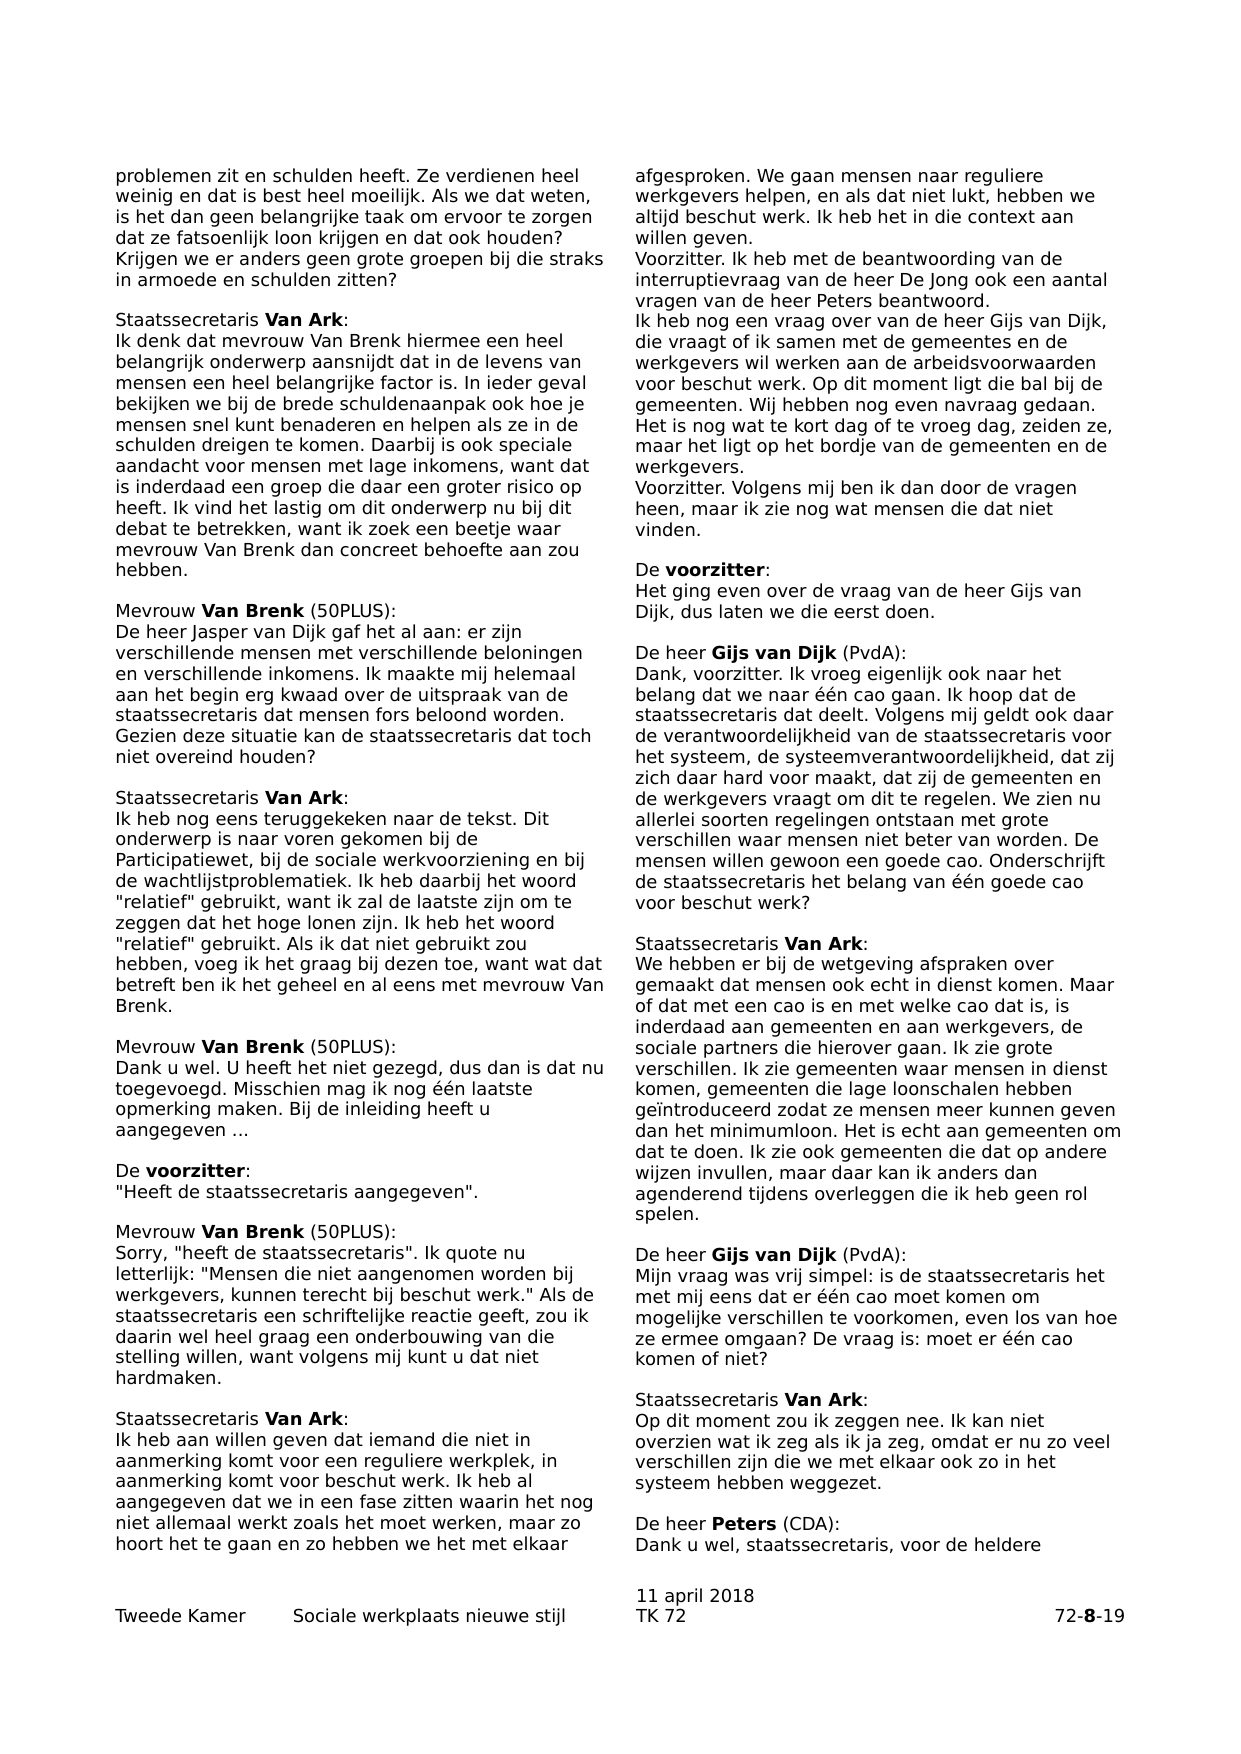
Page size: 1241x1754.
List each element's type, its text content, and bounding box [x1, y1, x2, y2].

text Staatssecretaris Van Ark: [115, 310, 605, 331]
text We hebben er bij de wetgeving afspraken over gemaakt dat mensen ook echt in dienst komen. Maar of dat met een cao is en met welke cao dat is, is inderdaad aan gemeenten en aan werkgevers, de sociale partners die hierover gaan. Ik zie grote verschillen. Ik zie gemeenten waar mensen in dienst komen, gemeenten die lage loonschalen hebben geïntroduceerd zodat ze mensen meer kunnen geven dan het minimumloon. Het is echt aan gemeenten om dat te doen. Ik zie ook gemeenten die dat op andere wijzen invullen, maar daar kan ik anders dan agenderend tijdens overleggen die ik heb geen rol spelen. [635, 954, 1125, 1225]
text Voorzitter. Volgens mij ben ik dan door de vragen heen, maar ik zie nog wat mensen die dat niet vinden. [635, 478, 1125, 540]
text De heer Gijs van Dijk (PvdA): [635, 643, 1125, 663]
text De heer Gijs van Dijk (PvdA): [635, 1245, 1125, 1266]
text De heer Peters (CDA): [635, 1514, 1125, 1535]
text Dank, voorzitter. Ik vroeg eigenlijk ook naar het belang dat we naar één cao gaan. Ik hoop dat de staatssecretaris dat deelt. Volgens mij geldt ook daar de verantwoordelijkheid van de staatssecretaris voor het systeem, de systeemverantwoordelijkheid, dat zij zich daar hard voor maakt, dat zij de gemeenten en de werkgevers vraagt om dit te regelen. We zien nu allerlei soorten regelingen ontstaan met grote verschillen waar mensen niet beter van worden. De mensen willen gewoon een goede cao. Onderschrijft de staatssecretaris het belang van één goede cao voor beschut werk? [635, 663, 1125, 913]
text Sorry, "heeft de staatssecretaris". Ik quote nu letterlijk: "Mensen die niet aangenomen worden bij werkgevers, kunnen terecht bij beschut werk." Als de staatssecretaris een schriftelijke reactie geeft, zou ik daarin wel heel graag een onderbouwing van die stelling willen, want volgens mij kunt u dat niet hardmaken. [115, 1243, 605, 1389]
text Staatssecretaris Van Ark: [115, 788, 605, 808]
text Op dit moment zou ik zeggen nee. Ik kan niet overzien wat ik zeg als ik ja zeg, omdat er nu zo veel verschillen zijn die we met elkaar ook zo in het systeem hebben weggezet. [635, 1411, 1125, 1494]
text Dank u wel. U heeft het niet gezegd, dus dan is dat nu toegevoegd. Misschien mag ik nog één laatste opmerking maken. Bij de inleiding heeft u aangegeven ... [115, 1057, 605, 1141]
text "Heeft de staatssecretaris aangegeven". [115, 1181, 605, 1202]
text Ik heb aan willen geven dat iemand die niet in aanmerking komt voor een reguliere werkplek, in aanmerking komt voor beschut werk. Ik heb al aangegeven dat we in een fase zitten waarin het nog niet allemaal werkt zoals het moet werken, maar zo hoort het te gaan en zo hebben we het met elkaar [115, 1429, 605, 1554]
text Staatssecretaris Van Ark: [635, 1390, 1125, 1411]
text Dank u wel, staatssecretaris, voor de heldere [635, 1535, 1125, 1556]
text De heer Jasper van Dijk gaf het al aan: er zijn verschillende mensen met verschillende beloningen en verschillende inkomens. Ik maakte mij helemaal aan het begin erg kwaad over de uitspraak van de staatssecretaris dat mensen fors beloond worden. Gezien deze situatie kan de staatssecretaris dat toch niet overeind houden? [115, 622, 605, 768]
text afgesproken. We gaan mensen naar reguliere werkgevers helpen, en als dat niet lukt, hebben we altijd beschut werk. Ik heb het in die context aan willen geven. [635, 165, 1125, 249]
text Voorzitter. Ik heb met de beantwoording van de interruptievraag van de heer De Jong ook een aantal vragen van de heer Peters beantwoord. [635, 249, 1125, 311]
text Mevrouw Van Brenk (50PLUS): [115, 1037, 605, 1057]
text Mevrouw Van Brenk (50PLUS): [115, 1222, 605, 1243]
text Staatssecretaris Van Ark: [635, 933, 1125, 954]
text Ik heb nog een vraag over van de heer Gijs van Dijk, die vraagt of ik samen met de gemeentes en de werkgevers wil werken aan de arbeidsvoorwaarden voor beschut werk. Op dit moment ligt die bal bij de gemeenten. Wij hebben nog even navraag gedaan. Het is nog wat te kort dag of te vroeg dag, zeiden ze, maar het ligt op het bordje van de gemeenten en de werkgevers. [635, 311, 1125, 478]
text problemen zit en schulden heeft. Ze verdienen heel weinig en dat is best heel moeilijk. Als we dat weten, is het dan geen belangrijke taak om ervoor te zorgen dat ze fatsoenlijk loon krijgen en dat ook houden? Krijgen we er anders geen grote groepen bij die straks in armoede en schulden zitten? [115, 165, 605, 290]
text Het ging even over de vraag van de heer Gijs van Dijk, dus laten we die eerst doen. [635, 581, 1125, 623]
text Staatssecretaris Van Ark: [115, 1409, 605, 1429]
text De voorzitter: [635, 560, 1125, 581]
text De voorzitter: [115, 1161, 605, 1181]
text Ik denk dat mevrouw Van Brenk hiermee een heel belangrijk onderwerp aansnijdt dat in de levens van mensen een heel belangrijke factor is. In ieder geval bekijken we bij de brede schuldenaanpak ook hoe je mensen snel kunt benaderen en helpen als ze in de schulden dreigen te komen. Daarbij is ook speciale aandacht voor mensen met lage inkomens, want dat is inderdaad een groep die daar een groter risico op heeft. Ik vind het lastig om dit onderwerp nu bij dit debat te betrekken, want ik zoek een beetje waar mevrouw Van Brenk dan concreet behoefte aan zou hebben. [115, 331, 605, 581]
text Mevrouw Van Brenk (50PLUS): [115, 601, 605, 622]
text Mijn vraag was vrij simpel: is de staatssecretaris het met mij eens dat er één cao moet komen om mogelijke verschillen te voorkomen, even los van hoe ze ermee omgaan? De vraag is: moet er één cao komen of niet? [635, 1266, 1125, 1370]
text Ik heb nog eens teruggekeken naar de tekst. Dit onderwerp is naar voren gekomen bij de Participatiewet, bij de sociale werkvoorziening en bij de wachtlijstproblematiek. Ik heb daarbij het woord "relatief" gebruikt, want ik zal de laatste zijn om te zeggen dat het hoge lonen zijn. Ik heb het woord "relatief" gebruikt. Als ik dat niet gebruikt zou hebben, voeg ik het graag bij dezen toe, want wat dat betreft ben ik het geheel en al eens met mevrouw Van Brenk. [115, 808, 605, 1017]
